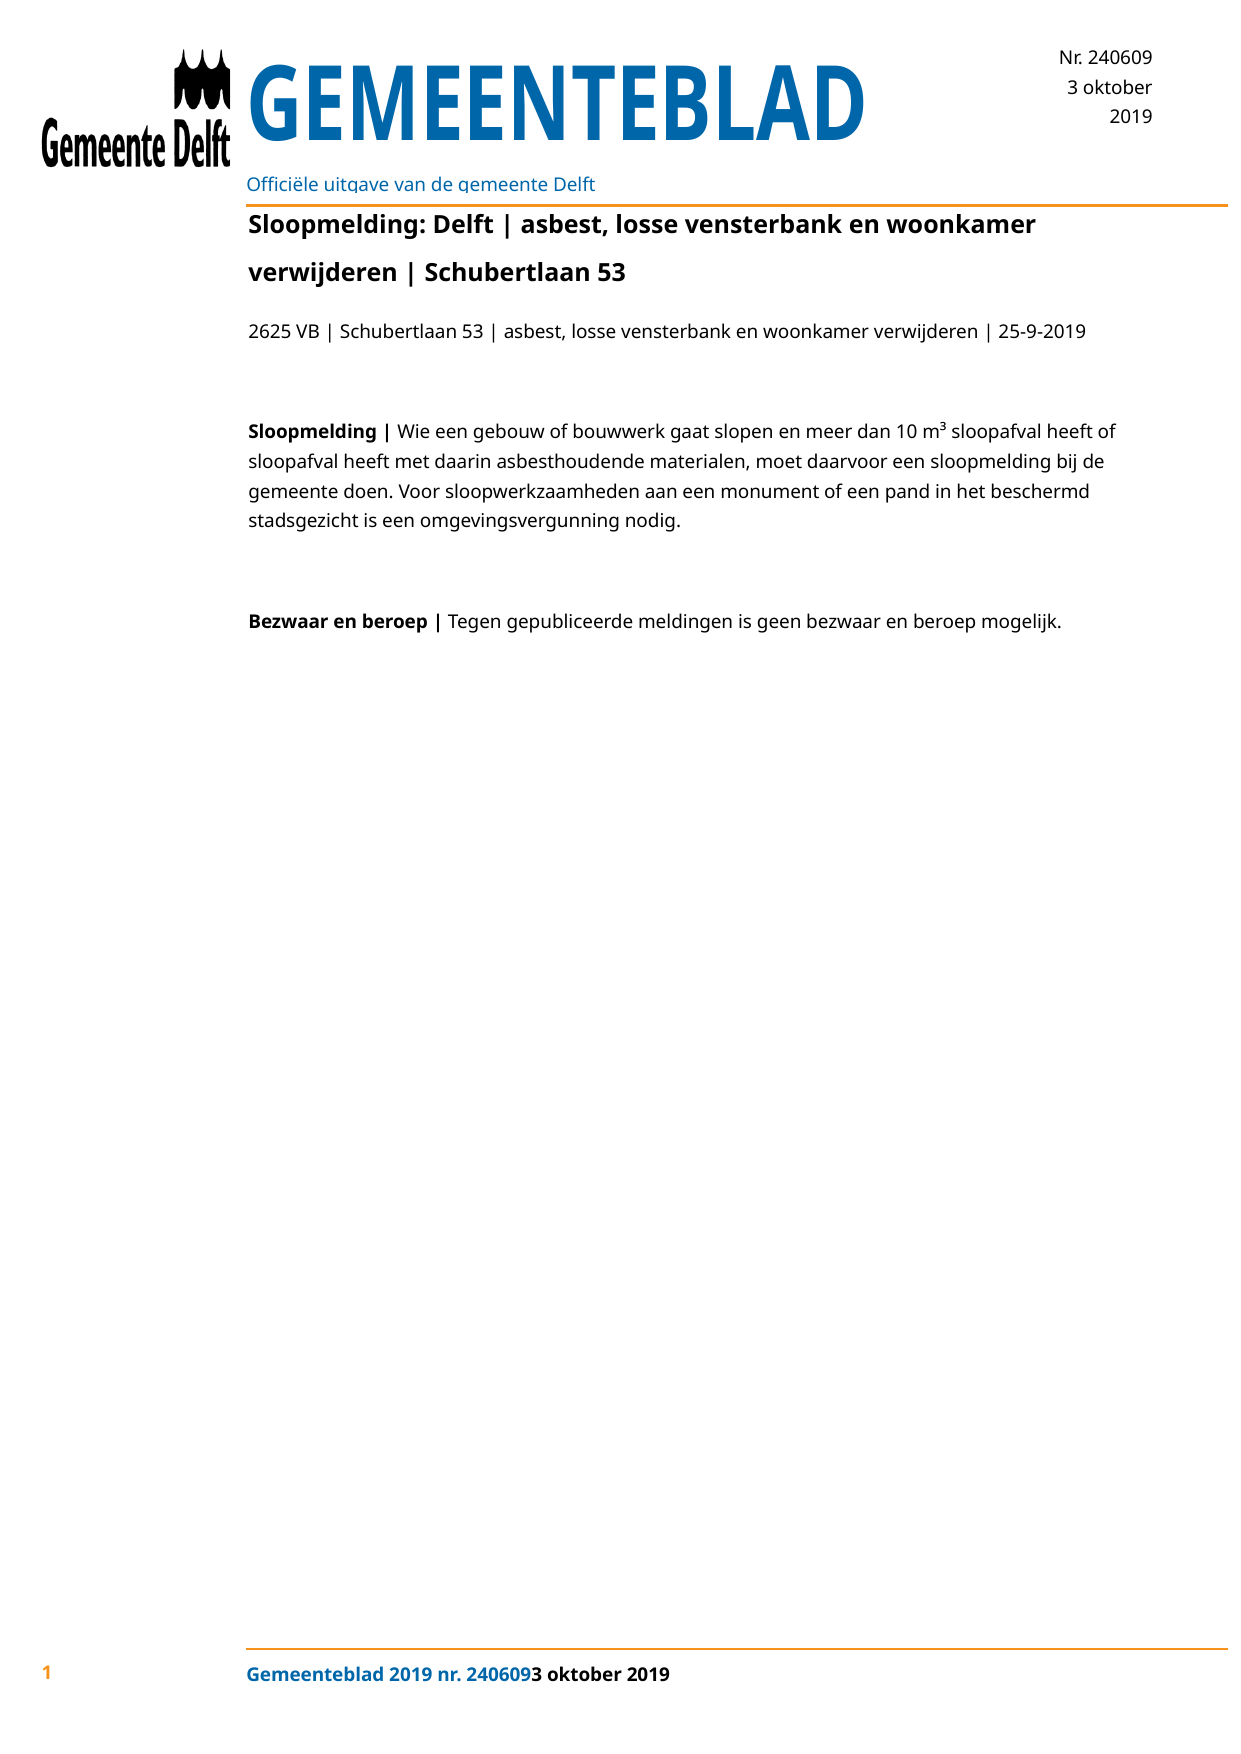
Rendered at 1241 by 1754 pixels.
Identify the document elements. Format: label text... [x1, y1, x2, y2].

text Bezwaar en beroep | Tegen gepubliceerde meldingen is geen bezwaar en beroep mogelijk. [248, 608, 1152, 634]
text Sloopmelding | Wie een gebouw of bouwwerk gaat slopen en meer dan 10 m³ sloopafval heeft of sloopafval heeft met daarin asbesthoudende materialen, moet daarvoor een sloopmelding bij de gemeente doen. Voor sloopwerkzaamheden aan een monument of een pand in het beschermd stadsgezicht is een omgevingsvergunning nodig. [248, 419, 1152, 533]
text 2625 VB | Schubertlaan 53 | asbest, losse vensterbank en woonkamer verwijderen | 25-9-2019 [248, 318, 1152, 344]
text Sloopmelding: Delft | asbest, losse vensterbank en woonkamer verwijderen | Schubertlaan 53 [248, 207, 1152, 288]
picture [41, 47, 231, 172]
